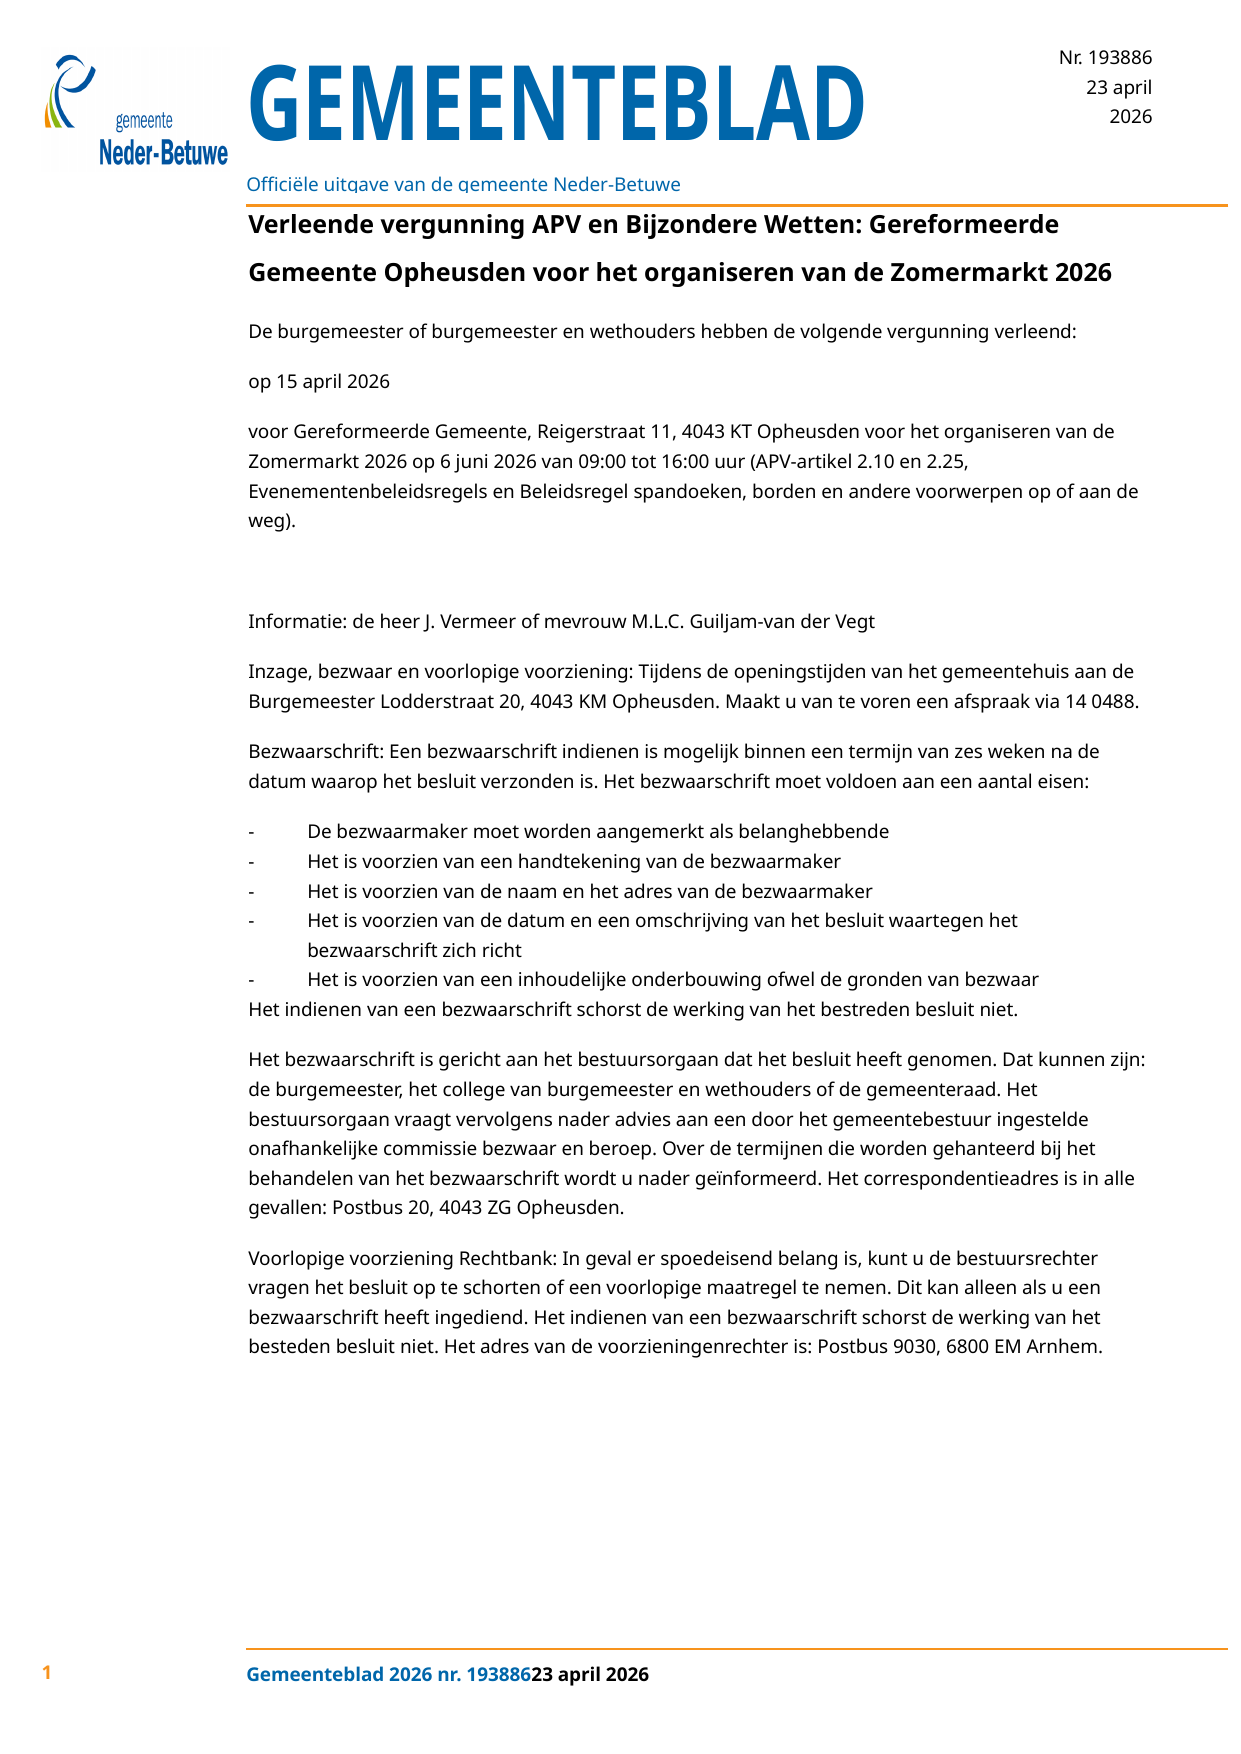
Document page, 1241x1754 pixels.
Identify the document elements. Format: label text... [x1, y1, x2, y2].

list De bezwaarmaker moet worden aangemerkt als belanghebbende [248, 819, 1152, 844]
list Het is voorzien van de datum en een omschrijving van het besluit waartegen het bezwaarschrift zich richt [248, 907, 1152, 963]
list Het is voorzien van een inhoudelijke onderbouwing ofwel de gronden van bezwaar [248, 967, 1152, 992]
text voor Gereformeerde Gemeente, Reigerstraat 11, 4043 KT Opheusden voor het organiseren van de Zomermarkt 2026 op 6 juni 2026 van 09:00 tot 16:00 uur (APV-artikel 2.10 en 2.25, Evenementenbeleidsregels en Beleidsregel spandoeken, borden en andere voorwerpen op of aan de weg). [248, 419, 1152, 533]
list Het is voorzien van de naam en het adres van de bezwaarmaker [248, 878, 1152, 904]
text Het indienen van een bezwaarschrift schorst de werking van het bestreden besluit niet. [248, 996, 1152, 1022]
text Voorlopige voorziening Rechtbank: In geval er spoedeisend belang is, kunt u de bestuursrechter vragen het besluit op te schorten of een voorlopige maatregel te nemen. Dit kan alleen als u een bezwaarschrift heeft ingediend. Het indienen van een bezwaarschrift schorst de werking van het besteden besluit niet. Het adres van de voorzieningenrechter is: Postbus 9030, 6800 EM Arnhem. [248, 1245, 1152, 1359]
text De burgemeester of burgemeester en wethouders hebben de volgende vergunning verleend: [248, 318, 1152, 344]
list Het is voorzien van een handtekening van de bezwaarmaker [248, 848, 1152, 874]
text Het bezwaarschrift is gericht aan het bestuursorgaan dat het besluit heeft genomen. Dat kunnen zijn: de burgemeester, het college van burgemeester en wethouders of de gemeenteraad. Het bestuursorgaan vraagt vervolgens nader advies aan een door het gemeentebestuur ingestelde onafhankelijke commissie bezwaar en beroep. Over de termijnen die worden gehanteerd bij het behandelen van het bezwaarschrift wordt u nader geïnformeerd. Het correspondentieadres is in alle gevallen: Postbus 20, 4043 ZG Opheusden. [248, 1047, 1152, 1220]
text op 15 april 2026 [248, 368, 1152, 394]
picture [41, 47, 231, 172]
text Bezwaarschrift: Een bezwaarschrift indienen is mogelijk binnen een termijn van zes weken na de datum waarop het besluit verzonden is. Het bezwaarschrift moet voldoen aan een aantal eisen: [248, 739, 1152, 794]
text Informatie: de heer J. Vermeer of mevrouw M.L.C. Guiljam-van der Vegt [248, 608, 1152, 634]
text Verleende vergunning APV en Bijzondere Wetten: Gereformeerde Gemeente Opheusden voor het organiseren van de Zomermarkt 2026 [248, 207, 1152, 288]
text Inzage, bezwaar en voorlopige voorziening: Tijdens de openingstijden van het gemeentehuis aan de Burgemeester Lodderstraat 20, 4043 KM Opheusden. Maakt u van te voren een afspraak via 14 0488. [248, 659, 1152, 714]
